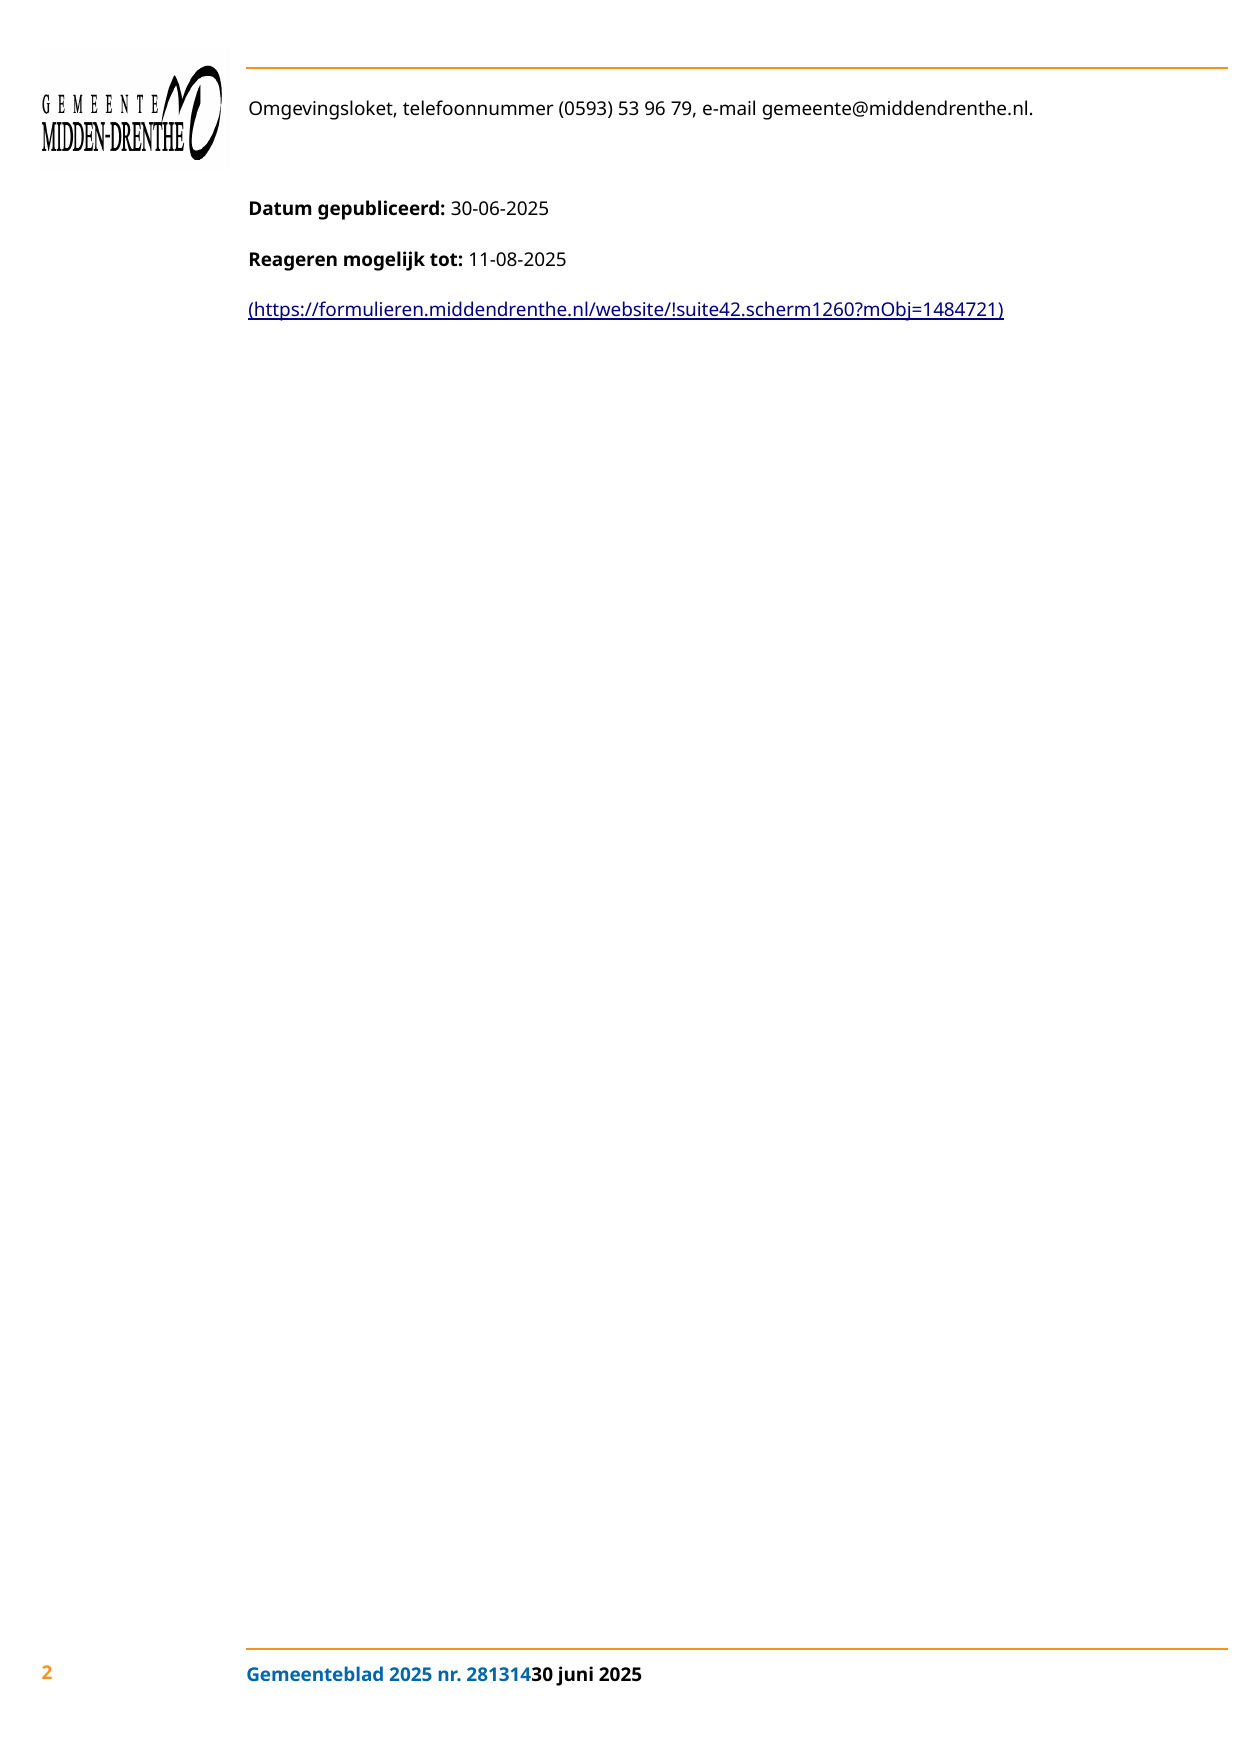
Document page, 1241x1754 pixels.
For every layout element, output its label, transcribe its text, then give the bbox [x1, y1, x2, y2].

text Reageren mogelijk tot: 11-08-2025 [248, 246, 1152, 272]
picture [41, 47, 231, 172]
text Omgevingsloket, telefoonnummer (0593) 53 96 79, e-mail gemeente@middendrenthe.nl. [248, 95, 1152, 121]
text (https://formulieren.middendrenthe.nl/website/!suite42.scherm1260?mObj=1484721) [248, 296, 1152, 322]
text Datum gepubliceerd: 30-06-2025 [248, 196, 1152, 221]
